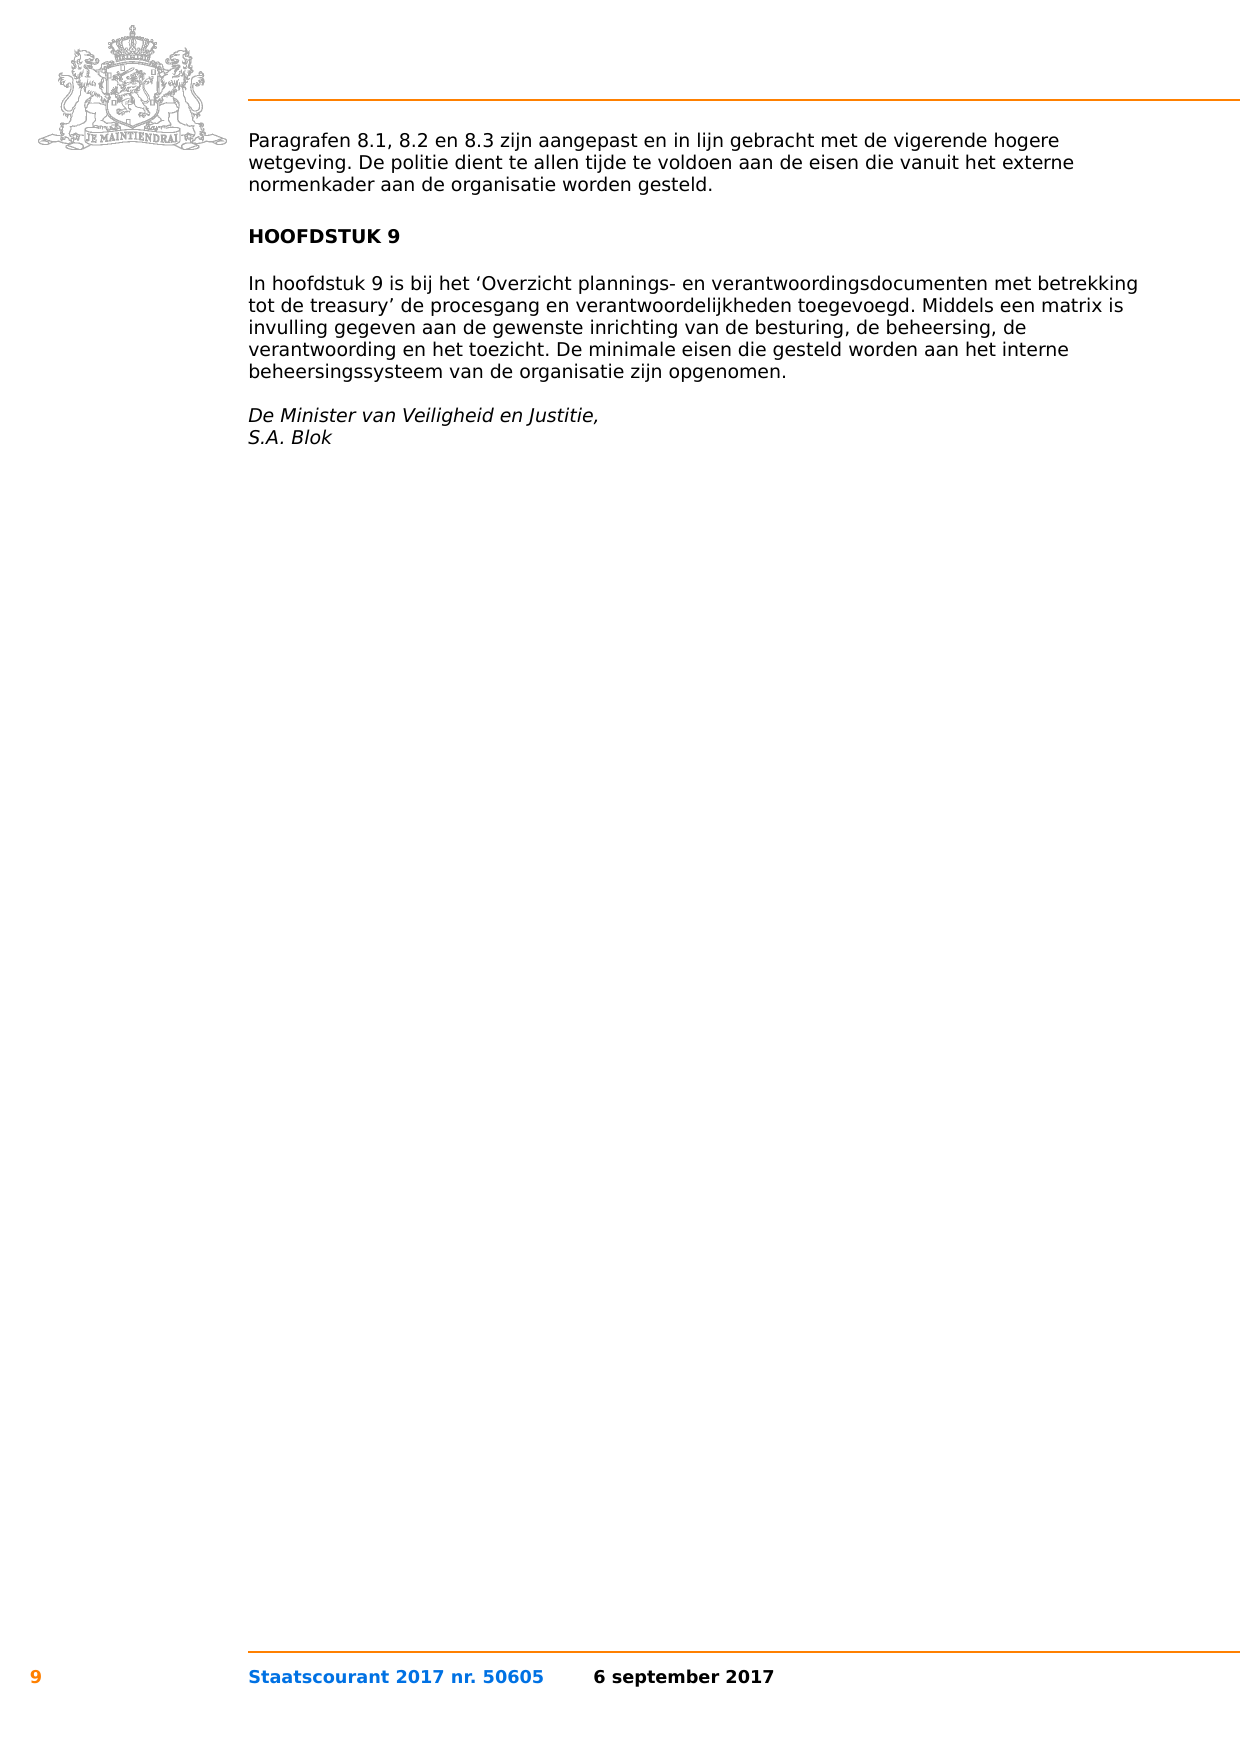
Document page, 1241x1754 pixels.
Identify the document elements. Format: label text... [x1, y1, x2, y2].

picture [38, 25, 227, 150]
text Paragrafen 8.1, 8.2 en 8.3 zijn aangepast en in lijn gebracht met de vigerende hogere wetgeving. De politie dient te allen tijde te voldoen aan de eisen die vanuit het externe normenkader aan de organisatie worden gesteld. [248, 130, 1163, 196]
text In hoofdstuk 9 is bij het ‘Overzicht plannings- en verantwoordingsdocumenten met betrekking tot de treasury’ de procesgang en verantwoordelijkheden toegevoegd. Middels een matrix is invulling gegeven aan de gewenste inrichting van de besturing, de beheersing, de verantwoording en het toezicht. De minimale eisen die gesteld worden aan het interne beheersingssysteem van de organisatie zijn opgenomen. [248, 273, 1163, 383]
text De Minister van Veiligheid en Justitie, S.A. Blok [248, 404, 1163, 448]
subtitle HOOFDSTUK 9 [248, 226, 1163, 248]
